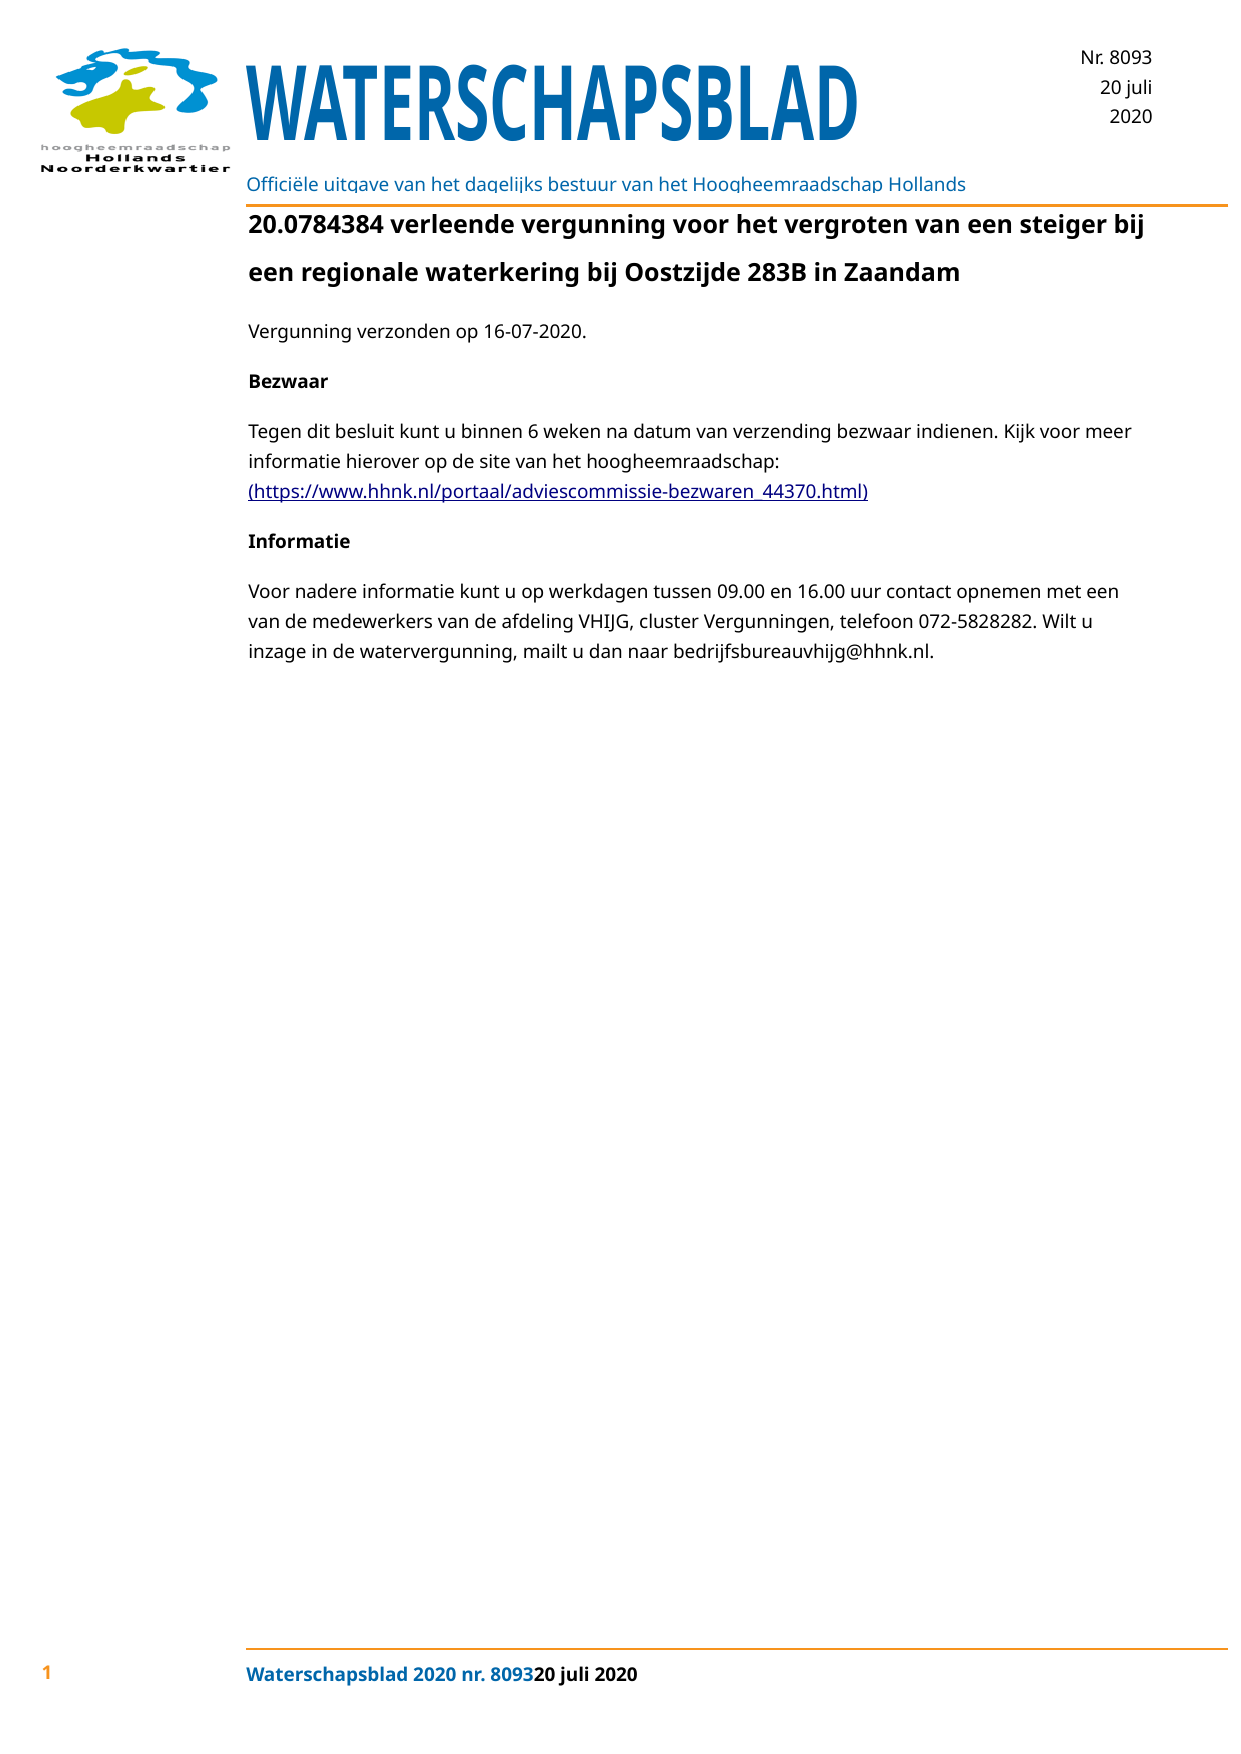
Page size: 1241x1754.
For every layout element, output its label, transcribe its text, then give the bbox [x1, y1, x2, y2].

text Informatie [248, 528, 1152, 554]
text Voor nadere informatie kunt u op werkdagen tussen 09.00 en 16.00 uur contact opnemen met een van de medewerkers van de afdeling VHIJG, cluster Vergunningen, telefoon 072-5828282. Wilt u inzage in de watervergunning, mailt u dan naar bedrijfsbureauvhijg@hhnk.nl. [248, 579, 1152, 664]
text Tegen dit besluit kunt u binnen 6 weken na datum van verzending bezwaar indienen. Kijk voor meer informatie hierover op de site van het hoogheemraadschap: (https://www.hhnk.nl/portaal/adviescommissie-bezwaren_44370.html) [248, 419, 1152, 504]
picture [41, 47, 231, 172]
text 20.0784384 verleende vergunning voor het vergroten van een steiger bij een regionale waterkering bij Oostzijde 283B in Zaandam [248, 207, 1152, 288]
text Vergunning verzonden op 16-07-2020. [248, 318, 1152, 344]
text Bezwaar [248, 368, 1152, 394]
